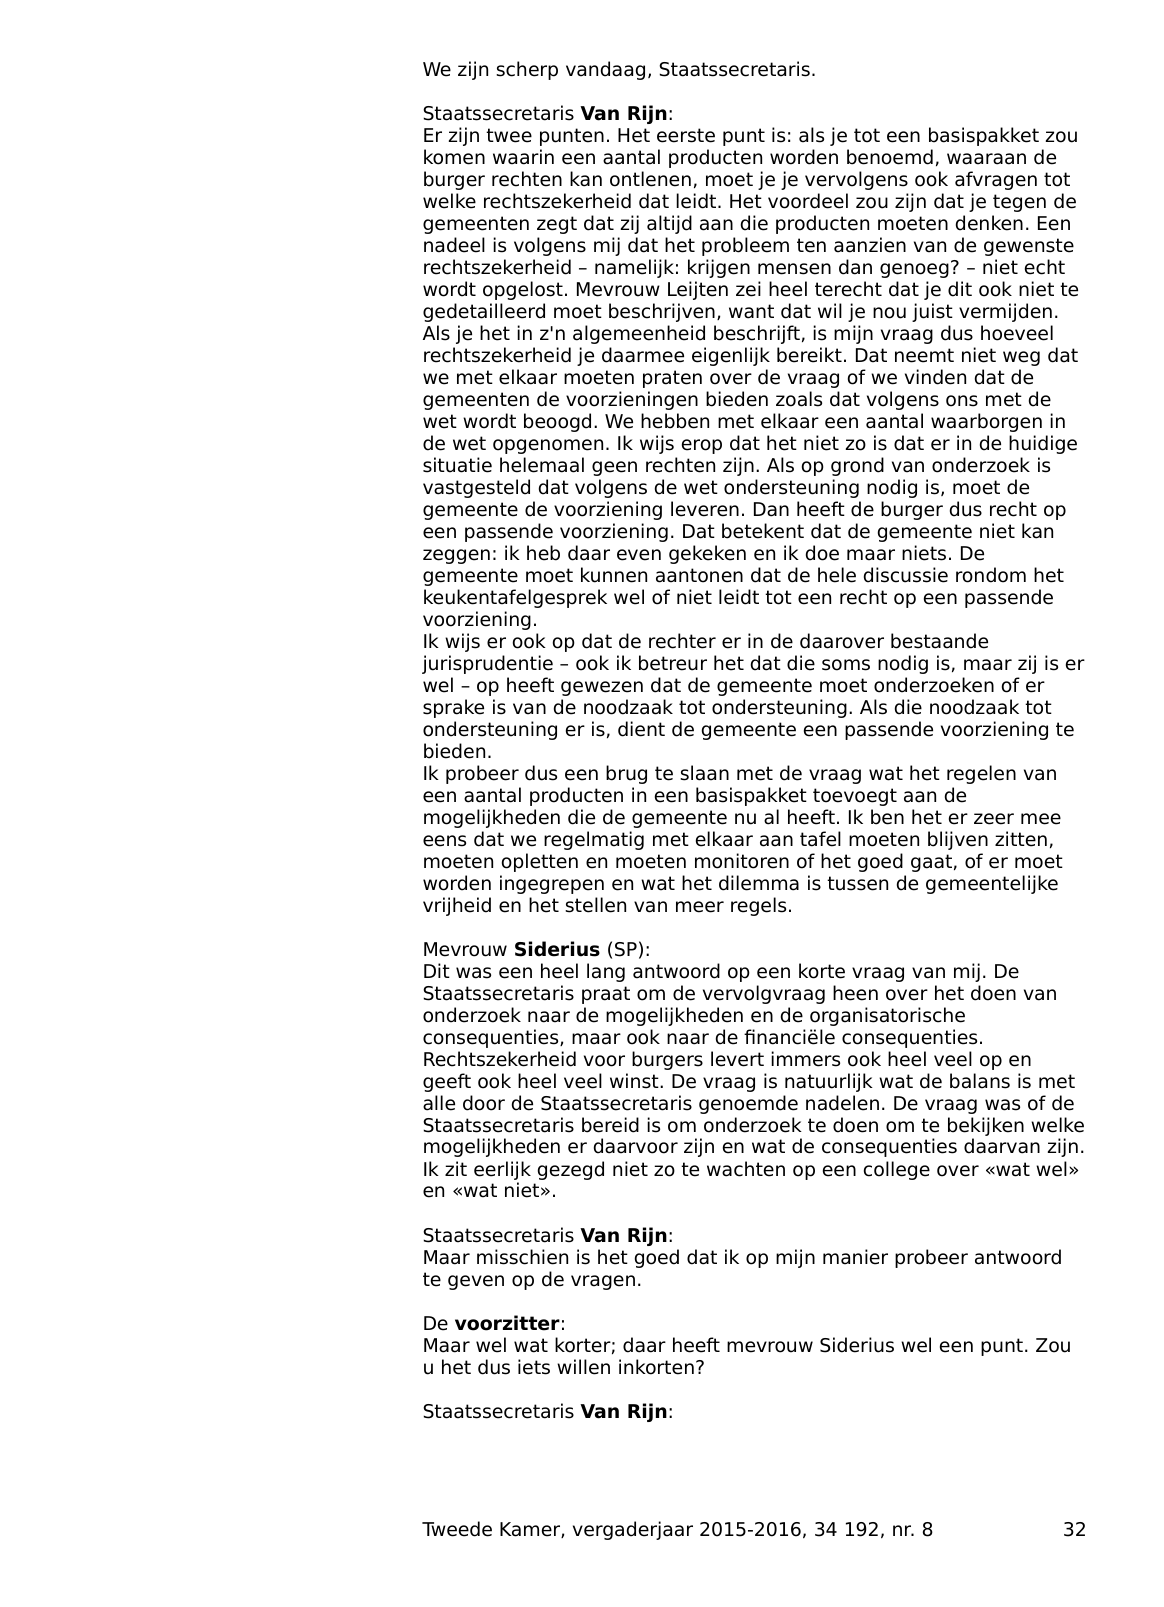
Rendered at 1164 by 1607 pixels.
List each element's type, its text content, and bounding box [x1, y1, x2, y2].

text Maar misschien is het goed dat ik op mijn manier probeer antwoord te geven op de vragen. [422, 1247, 1087, 1291]
text Staatssecretaris Van Rijn: [422, 103, 1087, 125]
text Ik wijs er ook op dat de rechter er in de daarover bestaande jurisprudentie – ook ik betreur het dat die soms nodig is, maar zij is er wel – op heeft gewezen dat de gemeente moet onderzoeken of er sprake is van de noodzaak tot ondersteuning. Als die noodzaak tot ondersteuning er is, dient de gemeente een passende voorziening te bieden. [422, 631, 1087, 763]
text Maar wel wat korter; daar heeft mevrouw Siderius wel een punt. Zou u het dus iets willen inkorten? [422, 1335, 1087, 1379]
text Mevrouw Siderius (SP): [422, 939, 1087, 961]
text We zijn scherp vandaag, Staatssecretaris. [422, 59, 1087, 81]
text Dit was een heel lang antwoord op een korte vraag van mij. De Staatssecretaris praat om de vervolgvraag heen over het doen van onderzoek naar de mogelijkheden en de organisatorische consequenties, maar ook naar de financiële consequenties. Rechtszekerheid voor burgers levert immers ook heel veel op en geeft ook heel veel winst. De vraag is natuurlijk wat de balans is met alle door de Staatssecretaris genoemde nadelen. De vraag was of de Staatssecretaris bereid is om onderzoek te doen om te bekijken welke mogelijkheden er daarvoor zijn en wat de consequenties daarvan zijn. Ik zit eerlijk gezegd niet zo te wachten op een college over «wat wel» en «wat niet». [422, 961, 1087, 1202]
text Staatssecretaris Van Rijn: [422, 1224, 1087, 1247]
text De voorzitter: [422, 1313, 1087, 1335]
text Er zijn twee punten. Het eerste punt is: als je tot een basispakket zou komen waarin een aantal producten worden benoemd, waaraan de burger rechten kan ontlenen, moet je je vervolgens ook afvragen tot welke rechtszekerheid dat leidt. Het voordeel zou zijn dat je tegen de gemeenten zegt dat zij altijd aan die producten moeten denken. Een nadeel is volgens mij dat het probleem ten aanzien van de gewenste rechtszekerheid – namelijk: krijgen mensen dan genoeg? – niet echt wordt opgelost. Mevrouw Leijten zei heel terecht dat je dit ook niet te gedetailleerd moet beschrijven, want dat wil je nou juist vermijden. Als je het in z'n algemeenheid beschrijft, is mijn vraag dus hoeveel rechtszekerheid je daarmee eigenlijk bereikt. Dat neemt niet weg dat we met elkaar moeten praten over de vraag of we vinden dat de gemeenten de voorzieningen bieden zoals dat volgens ons met de wet wordt beoogd. We hebben met elkaar een aantal waarborgen in de wet opgenomen. Ik wijs erop dat het niet zo is dat er in de huidige situatie helemaal geen rechten zijn. Als op grond van onderzoek is vastgesteld dat volgens de wet ondersteuning nodig is, moet de gemeente de voorziening leveren. Dan heeft de burger dus recht op een passende voorziening. Dat betekent dat de gemeente niet kan zeggen: ik heb daar even gekeken en ik doe maar niets. De gemeente moet kunnen aantonen dat de hele discussie rondom het keukentafelgesprek wel of niet leidt tot een recht op een passende voorziening. [422, 125, 1087, 631]
text Ik probeer dus een brug te slaan met de vraag wat het regelen van een aantal producten in een basispakket toevoegt aan de mogelijkheden die de gemeente nu al heeft. Ik ben het er zeer mee eens dat we regelmatig met elkaar aan tafel moeten blijven zitten, moeten opletten en moeten monitoren of het goed gaat, of er moet worden ingegrepen en wat het dilemma is tussen de gemeentelijke vrijheid en het stellen van meer regels. [422, 763, 1087, 916]
text Staatssecretaris Van Rijn: [422, 1401, 1087, 1423]
